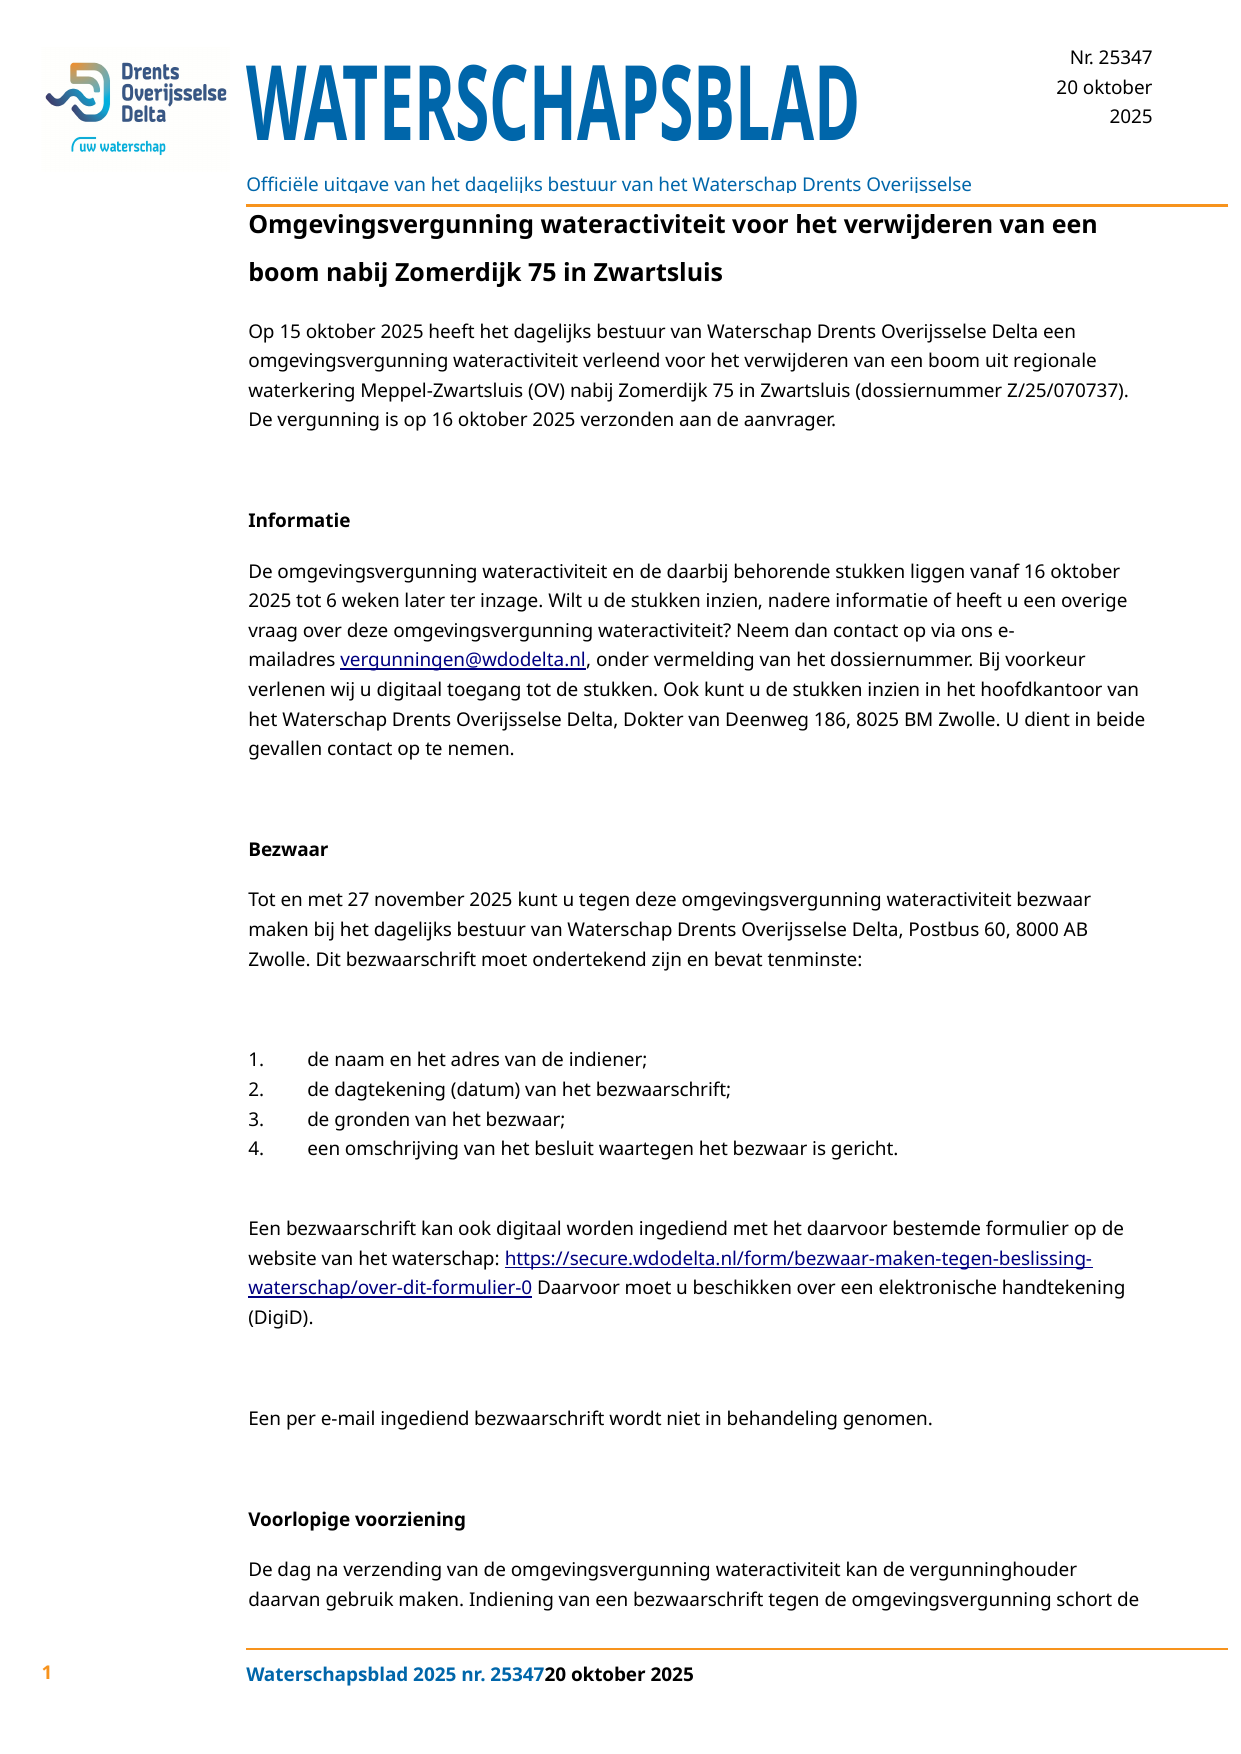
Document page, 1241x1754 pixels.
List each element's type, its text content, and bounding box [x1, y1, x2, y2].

list een omschrijving van het besluit waartegen het bezwaar is gericht. [248, 1135, 1152, 1161]
picture [41, 47, 231, 172]
text De dag na verzending van de omgevingsvergunning wateractiviteit kan de vergunninghouder daarvan gebruik maken. Indiening van een bezwaarschrift tegen de omgevingsvergunning schort de [248, 1556, 1152, 1612]
text Een per e-mail ingediend bezwaarschrift wordt niet in behandeling genomen. [248, 1405, 1152, 1431]
text Op 15 oktober 2025 heeft het dagelijks bestuur van Waterschap Drents Overijsselse Delta een omgevingsvergunning wateractiviteit verleend voor het verwijderen van een boom uit regionale waterkering Meppel-Zwartsluis (OV) nabij Zomerdijk 75 in Zwartsluis (dossiernummer Z/25/070737). De vergunning is op 16 oktober 2025 verzonden aan de aanvrager. [248, 318, 1152, 432]
text Voorlopige voorziening [248, 1506, 1152, 1532]
list de naam en het adres van de indiener; [248, 1047, 1152, 1072]
text De omgevingsvergunning wateractiviteit en de daarbij behorende stukken liggen vanaf 16 oktober 2025 tot 6 weken later ter inzage. Wilt u de stukken inzien, nadere informatie of heeft u een overige vraag over deze omgevingsvergunning wateractiviteit? Neem dan contact op via ons e-mailadres vergunningen@wdodelta.nl, onder vermelding van het dossiernummer. Bij voorkeur verlenen wij u digitaal toegang tot de stukken. Ook kunt u de stukken inzien in het hoofdkantoor van het Waterschap Drents Overijsselse Delta, Dokter van Deenweg 186, 8025 BM Zwolle. U dient in beide gevallen contact op te nemen. [248, 558, 1152, 761]
list de dagtekening (datum) van het bezwaarschrift; [248, 1076, 1152, 1102]
text Tot en met 27 november 2025 kunt u tegen deze omgevingsvergunning wateractiviteit bezwaar maken bij het dagelijks bestuur van Waterschap Drents Overijsselse Delta, Postbus 60, 8000 AB Zwolle. Dit bezwaarschrift moet ondertekend zijn en bevat tenminste: [248, 887, 1152, 972]
text Informatie [248, 507, 1152, 533]
list de gronden van het bezwaar; [248, 1106, 1152, 1132]
text Een bezwaarschrift kan ook digitaal worden ingediend met het daarvoor bestemde formulier op de website van het waterschap: https://secure.wdodelta.nl/form/bezwaar-maken-tegen-beslissing-waterschap/over-dit-formulier-0 Daarvoor moet u beschikken over een elektronische handtekening (DigiD). [248, 1215, 1152, 1330]
text Bezwaar [248, 836, 1152, 862]
text Omgevingsvergunning wateractiviteit voor het verwijderen van een boom nabij Zomerdijk 75 in Zwartsluis [248, 207, 1152, 288]
